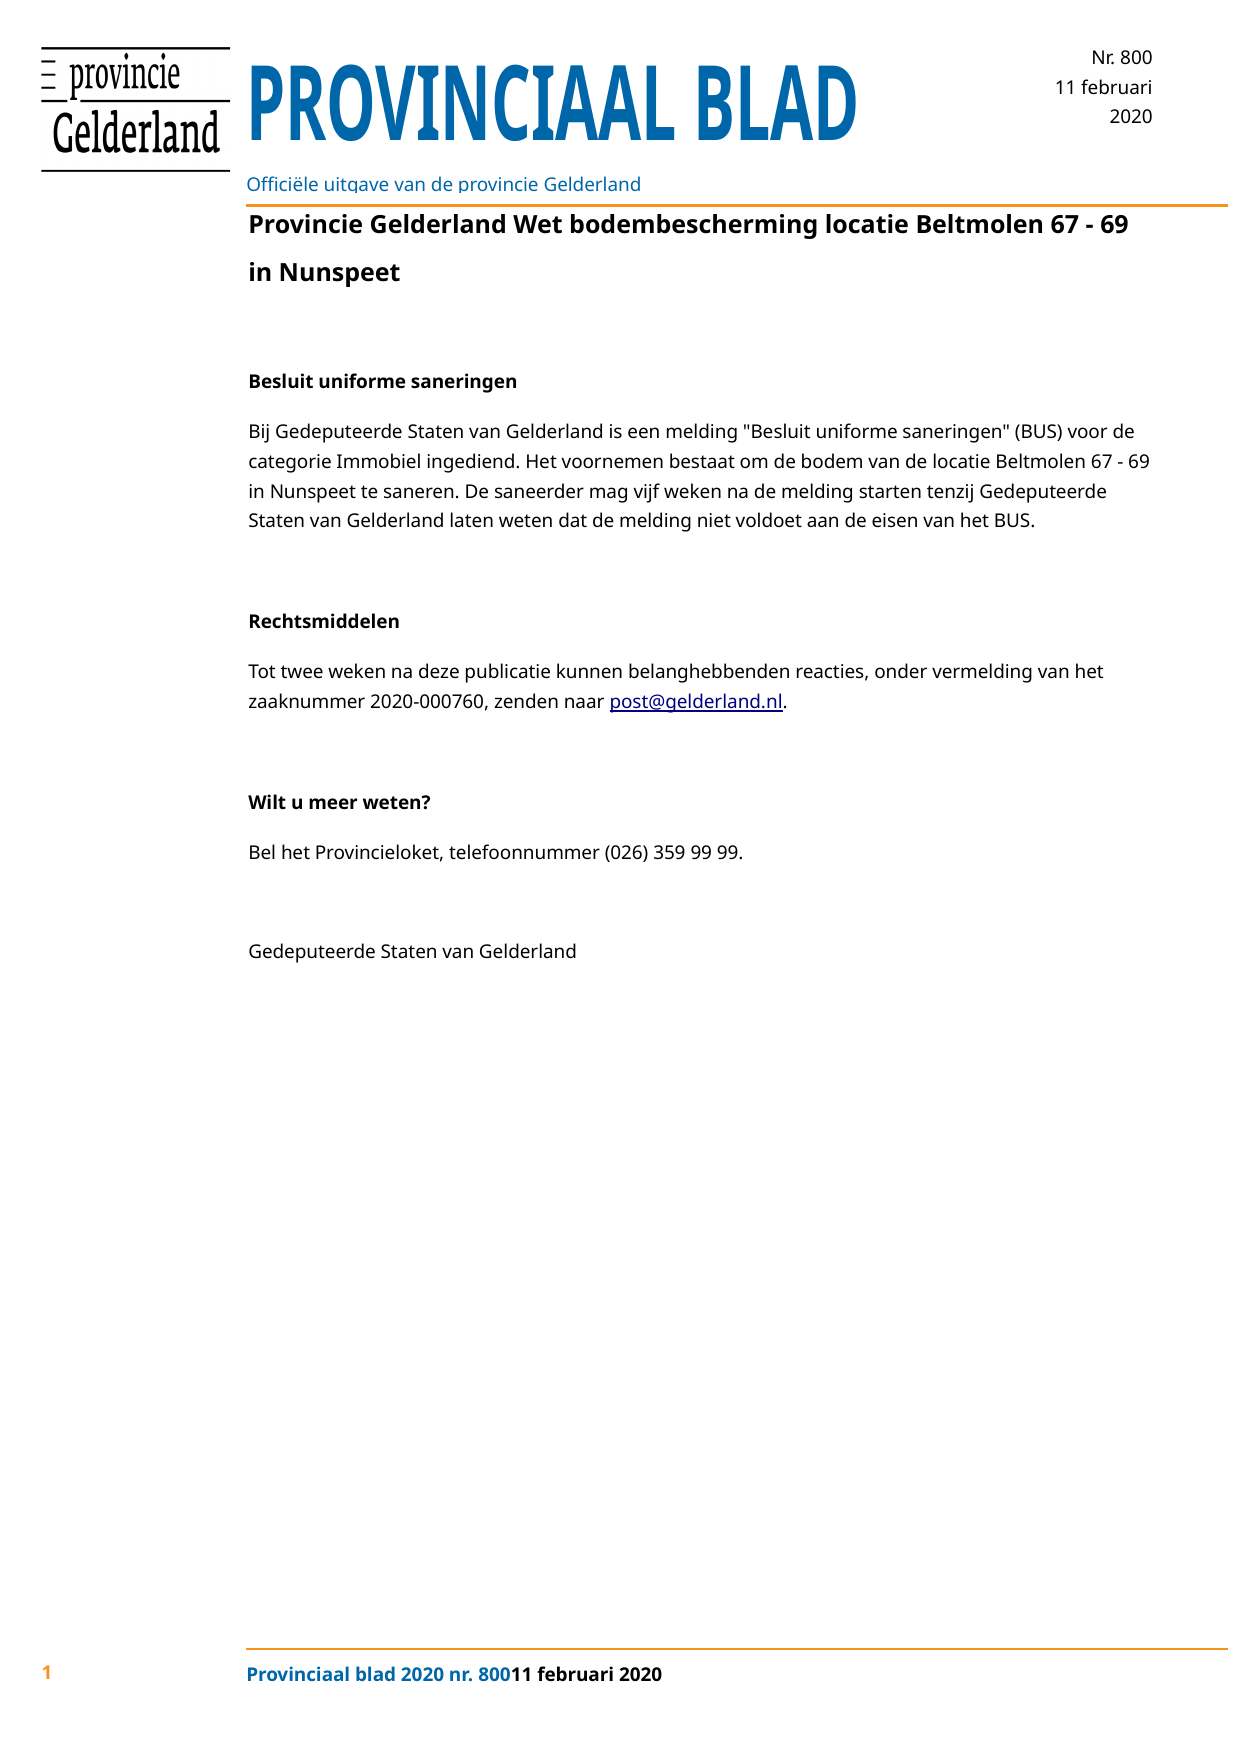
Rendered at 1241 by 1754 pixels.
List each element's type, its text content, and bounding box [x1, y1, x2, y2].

text Provincie Gelderland Wet bodembescherming locatie Beltmolen 67 - 69 in Nunspeet [248, 207, 1152, 288]
text Besluit uniforme saneringen [248, 368, 1152, 394]
text Gedeputeerde Staten van Gelderland [248, 938, 1152, 963]
picture [41, 47, 231, 172]
text Wilt u meer weten? [248, 789, 1152, 815]
text Bij Gedeputeerde Staten van Gelderland is een melding "Besluit uniforme saneringen" (BUS) voor de categorie Immobiel ingediend. Het voornemen bestaat om de bodem van de locatie Beltmolen 67 - 69 in Nunspeet te saneren. De saneerder mag vijf weken na de melding starten tenzij Gedeputeerde Staten van Gelderland laten weten dat de melding niet voldoet aan de eisen van het BUS. [248, 419, 1152, 533]
text Bel het Provincieloket, telefoonnummer (026) 359 99 99. [248, 839, 1152, 865]
text Rechtsmiddelen [248, 608, 1152, 634]
text Tot twee weken na deze publicatie kunnen belanghebbenden reacties, onder vermelding van het zaaknummer 2020-000760, zenden naar post@gelderland.nl. [248, 659, 1152, 714]
